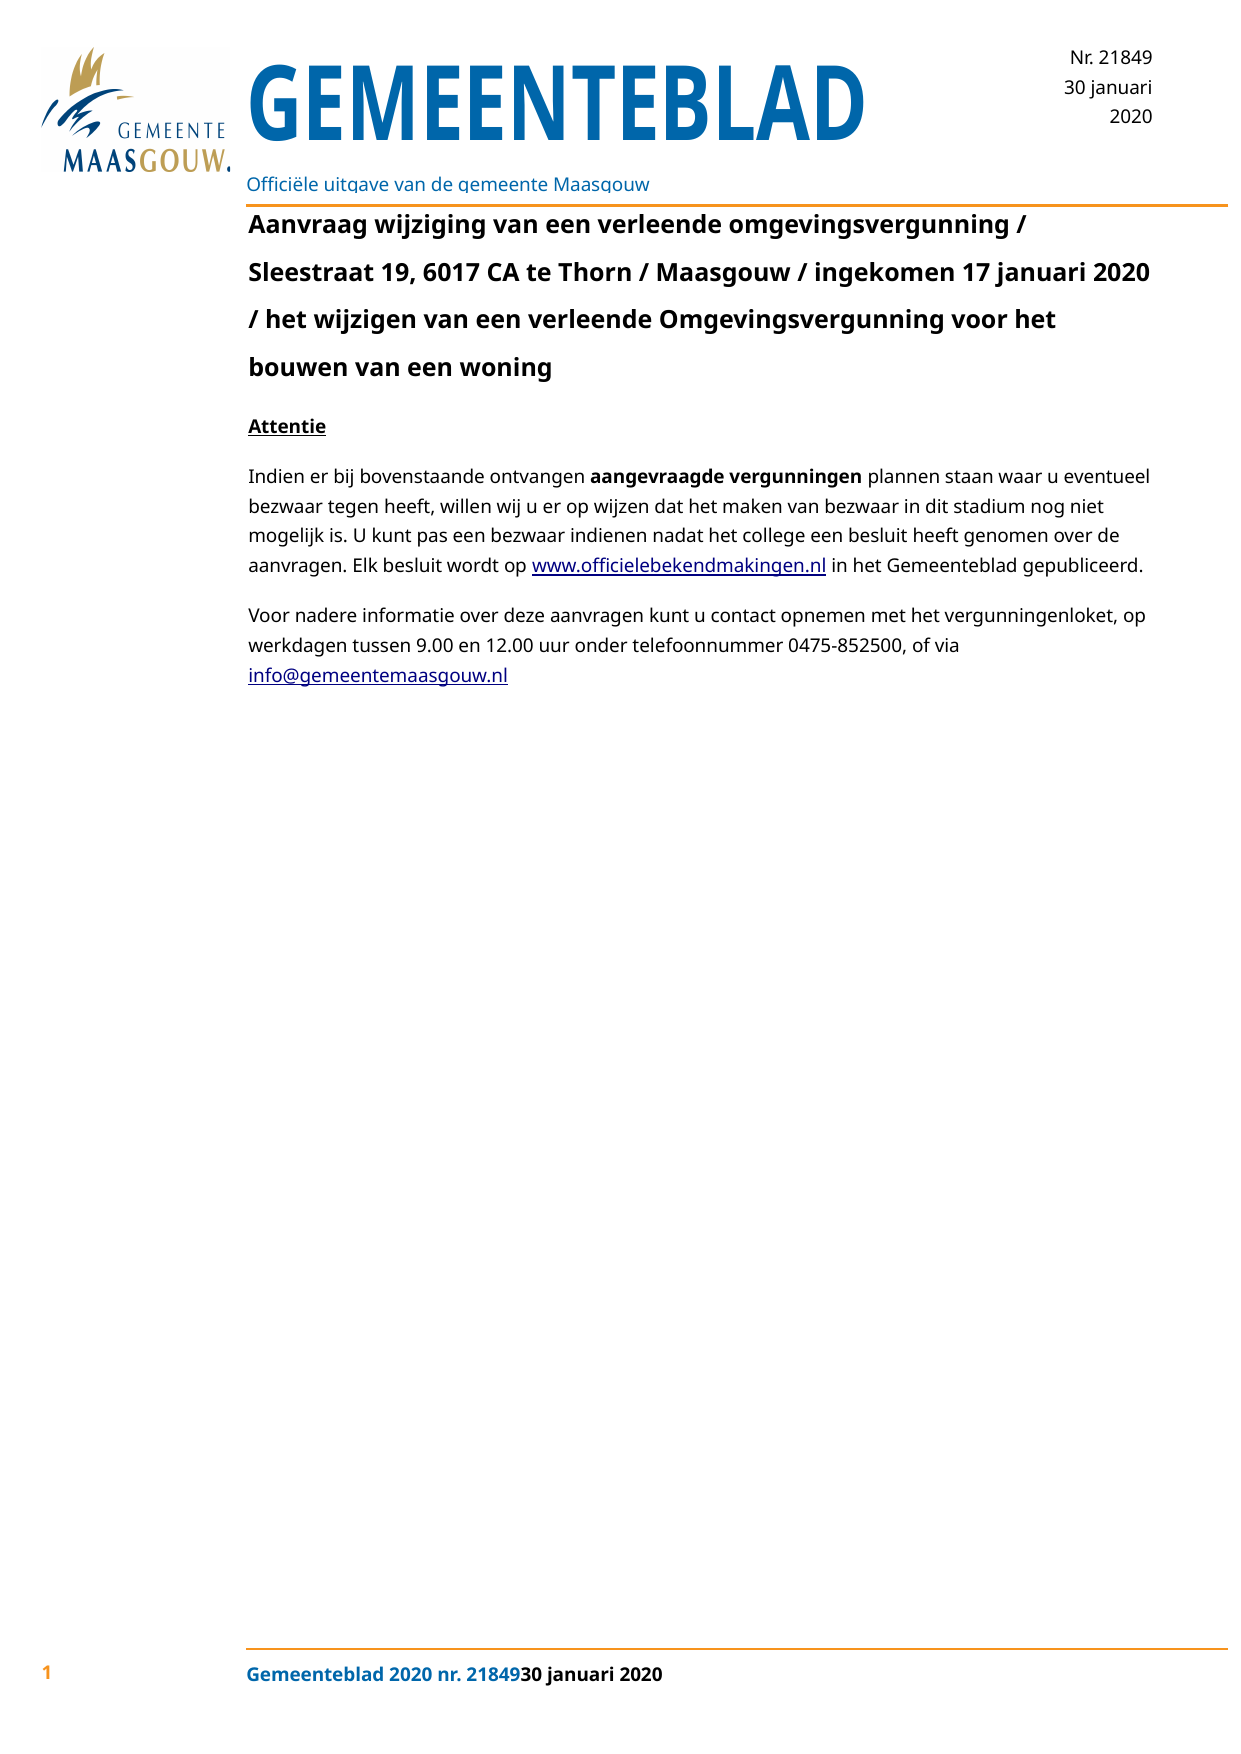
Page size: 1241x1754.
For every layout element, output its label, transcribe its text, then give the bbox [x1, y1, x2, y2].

text Voor nadere informatie over deze aanvragen kunt u contact opnemen met het vergunningenloket, op werkdagen tussen 9.00 en 12.00 uur onder telefoonnummer 0475-852500, of via info@gemeentemaasgouw.nl [248, 603, 1152, 688]
text Attentie [248, 413, 1152, 439]
picture [41, 47, 231, 172]
text Indien er bij bovenstaande ontvangen aangevraagde vergunningen plannen staan waar u eventueel bezwaar tegen heeft, willen wij u er op wijzen dat het maken van bezwaar in dit stadium nog niet mogelijk is. U kunt pas een bezwaar indienen nadat het college een besluit heeft genomen over de aanvragen. Elk besluit wordt op www.officielebekendmakingen.nl in het Gemeenteblad gepubliceerd. [248, 463, 1152, 578]
text Aanvraag wijziging van een verleende omgevingsvergunning / Sleestraat 19, 6017 CA te Thorn / Maasgouw / ingekomen 17 januari 2020 / het wijzigen van een verleende Omgevingsvergunning voor het bouwen van een woning [248, 207, 1152, 384]
